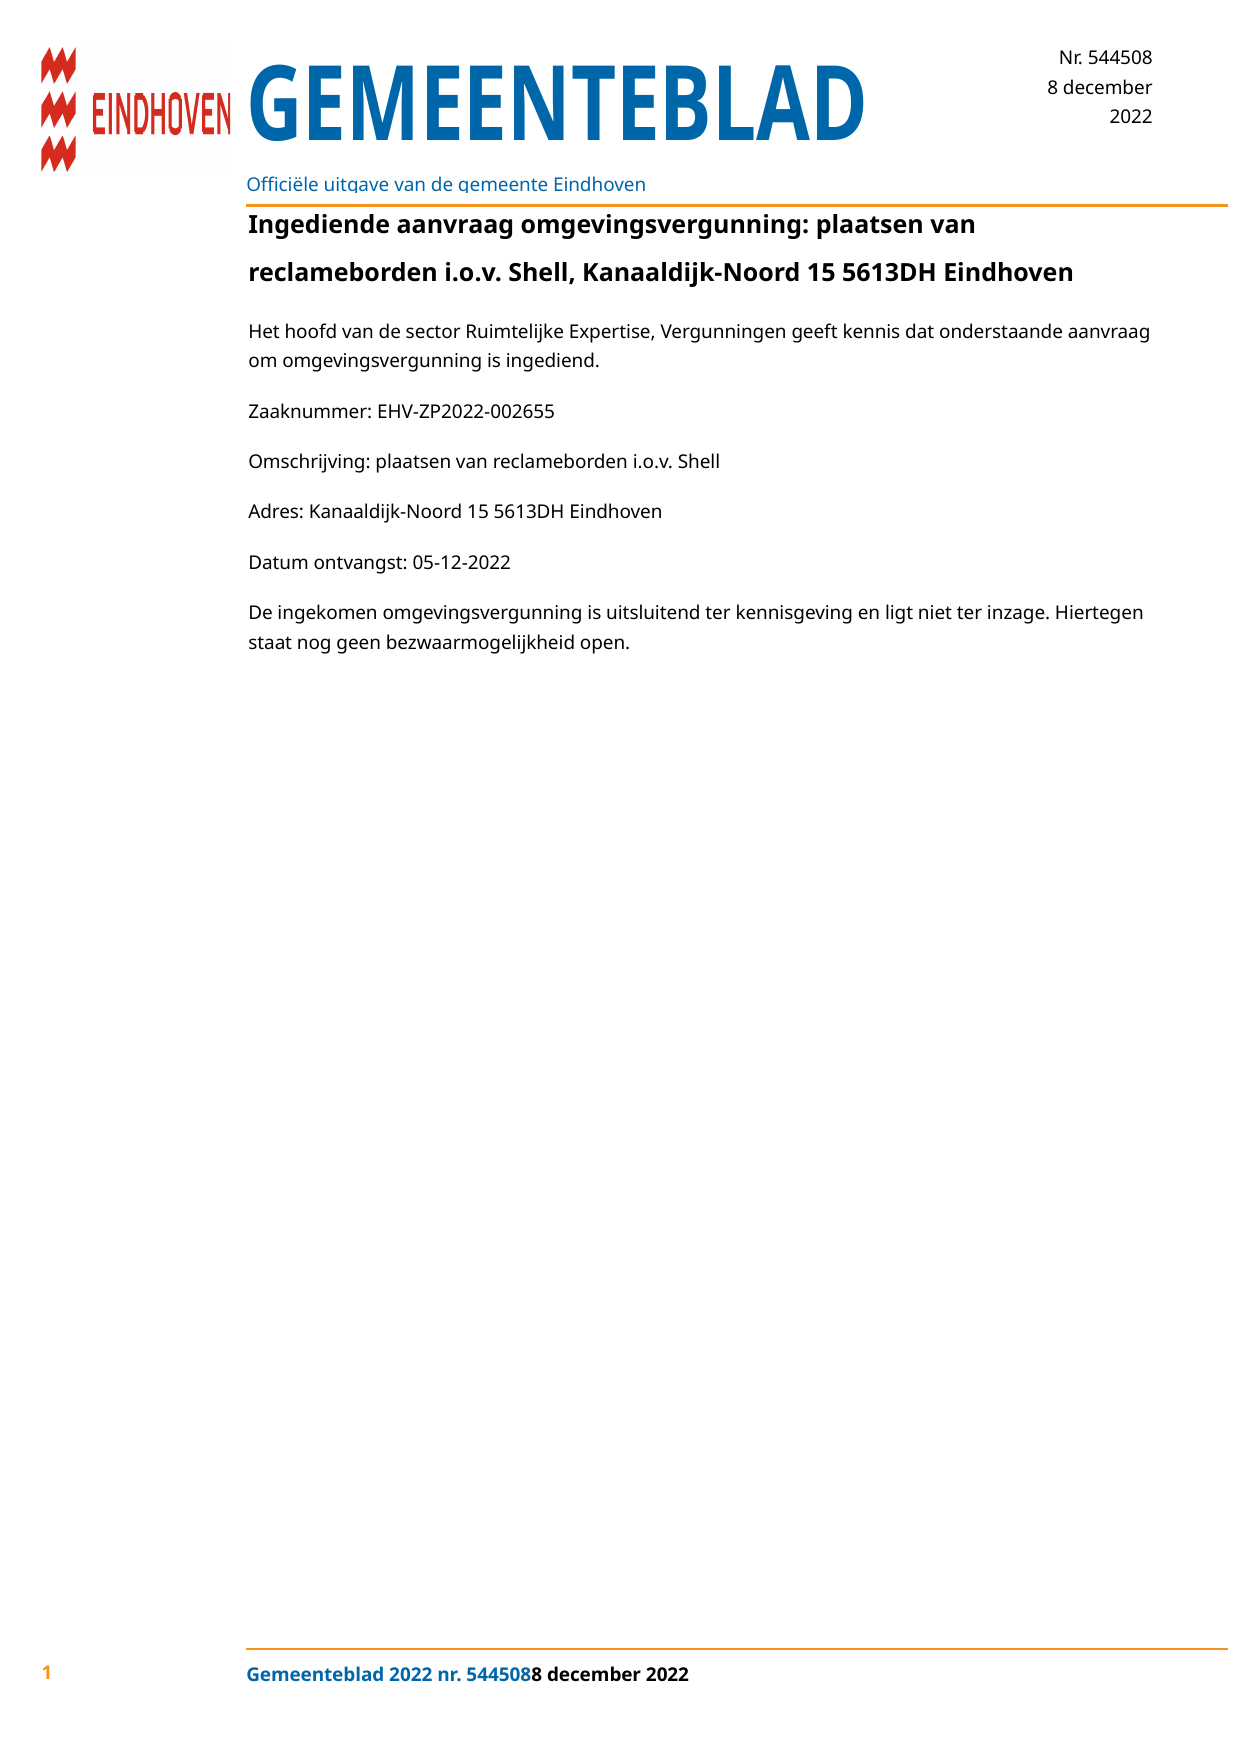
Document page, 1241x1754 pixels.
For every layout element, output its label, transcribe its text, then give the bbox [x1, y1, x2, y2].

picture [41, 47, 231, 172]
text Omschrijving: plaatsen van reclameborden i.o.v. Shell [248, 448, 1152, 474]
text Datum ontvangst: 05-12-2022 [248, 549, 1152, 575]
text Zaaknummer: EHV-ZP2022-002655 [248, 398, 1152, 424]
text Adres: Kanaaldijk-Noord 15 5613DH Eindhoven [248, 499, 1152, 524]
text De ingekomen omgevingsvergunning is uitsluitend ter kennisgeving en ligt niet ter inzage. Hiertegen staat nog geen bezwaarmogelijkheid open. [248, 599, 1152, 655]
text Het hoofd van de sector Ruimtelijke Expertise, Vergunningen geeft kennis dat onderstaande aanvraag om omgevingsvergunning is ingediend. [248, 318, 1152, 373]
text Ingediende aanvraag omgevingsvergunning: plaatsen van reclameborden i.o.v. Shell, Kanaaldijk-Noord 15 5613DH Eindhoven [248, 207, 1152, 288]
